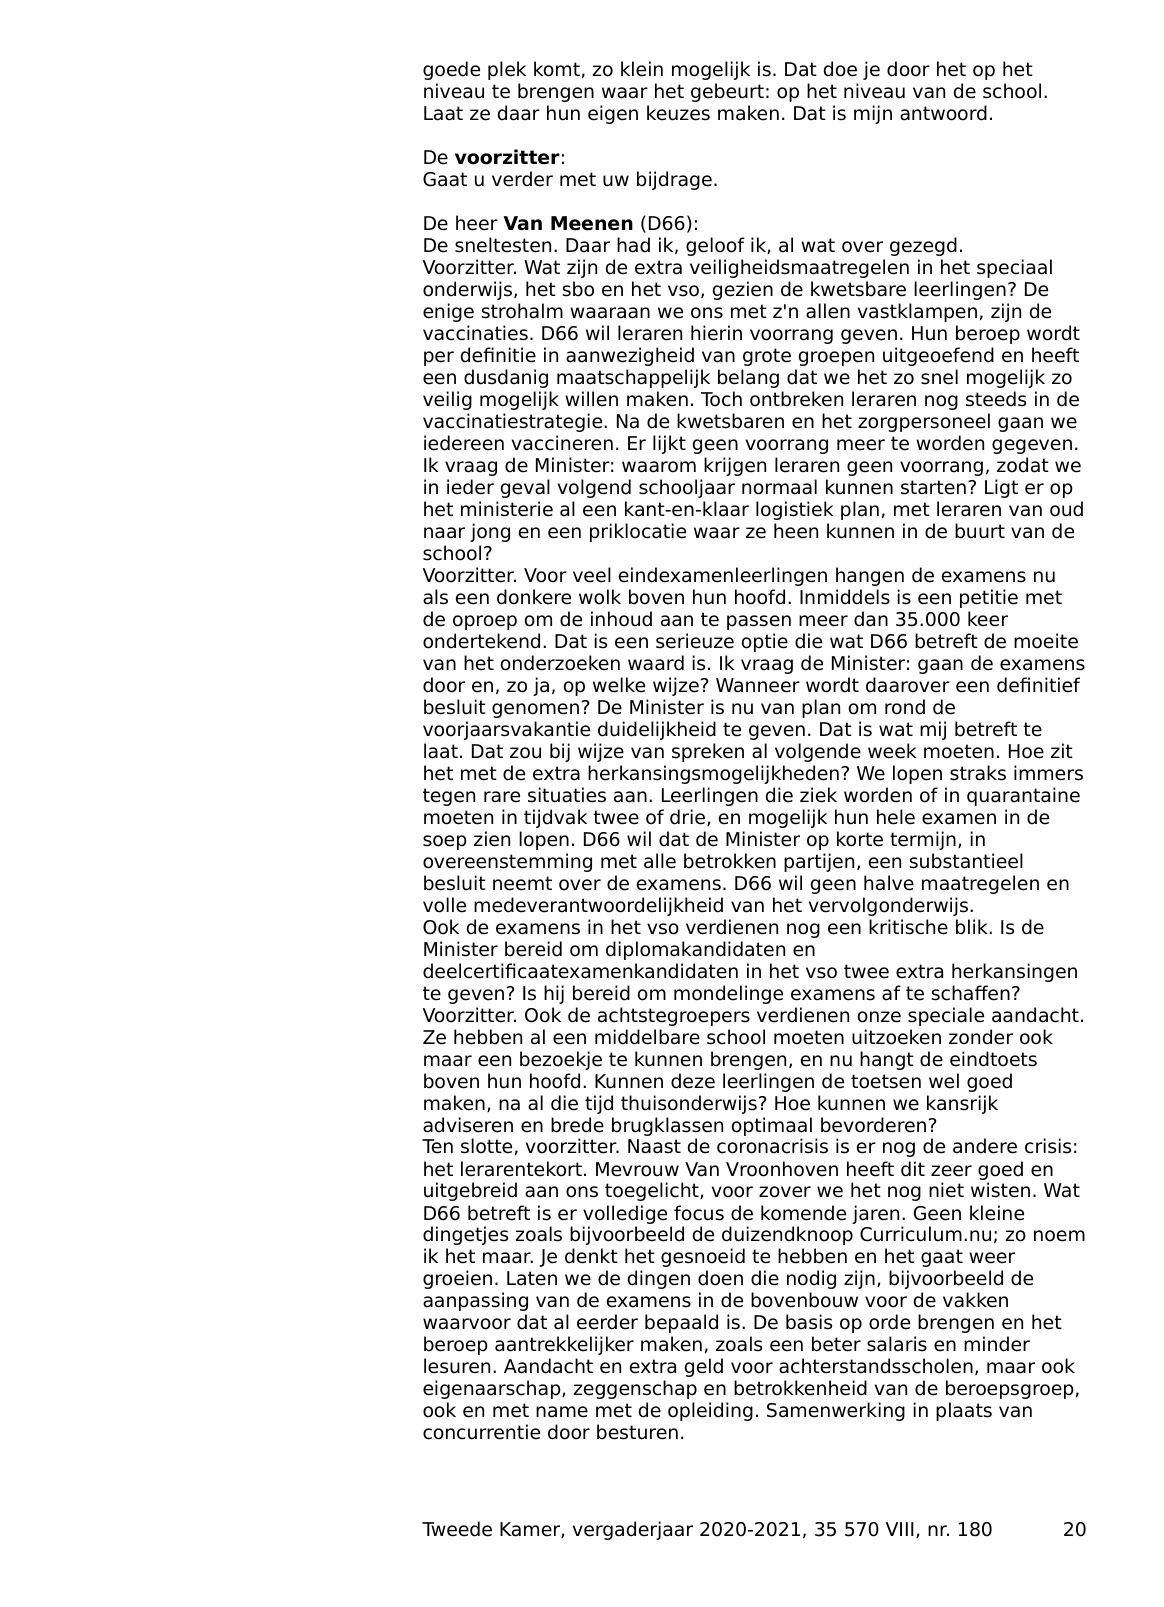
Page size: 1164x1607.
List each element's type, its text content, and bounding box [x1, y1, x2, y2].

text Gaat u verder met uw bijdrage. [422, 169, 1087, 191]
text Voorzitter. Voor veel eindexamenleerlingen hangen de examens nu als een donkere wolk boven hun hoofd. Inmiddels is een petitie met de oproep om de inhoud aan te passen meer dan 35.000 keer ondertekend. Dat is een serieuze optie die wat D66 betreft de moeite van het onderzoeken waard is. Ik vraag de Minister: gaan de examens door en, zo ja, op welke wijze? Wanneer wordt daarover een definitief besluit genomen? De Minister is nu van plan om rond de voorjaarsvakantie duidelijkheid te geven. Dat is wat mij betreft te laat. Dat zou bij wijze van spreken al volgende week moeten. Hoe zit het met de extra herkansingsmogelijkheden? We lopen straks immers tegen rare situaties aan. Leerlingen die ziek worden of in quarantaine moeten in tijdvak twee of drie, en mogelijk hun hele examen in de soep zien lopen. D66 wil dat de Minister op korte termijn, in overeenstemming met alle betrokken partijen, een substantieel besluit neemt over de examens. D66 wil geen halve maatregelen en volle medeverantwoordelijkheid van het vervolgonderwijs. [422, 565, 1087, 917]
text Ten slotte, voorzitter. Naast de coronacrisis is er nog de andere crisis: het lerarentekort. Mevrouw Van Vroonhoven heeft dit zeer goed en uitgebreid aan ons toegelicht, voor zover we het nog niet wisten. Wat D66 betreft is er volledige focus de komende jaren. Geen kleine dingetjes zoals bijvoorbeeld de duizendknoop Curriculum.nu; zo noem ik het maar. Je denkt het gesnoeid te hebben en het gaat weer groeien. Laten we de dingen doen die nodig zijn, bijvoorbeeld de aanpassing van de examens in de bovenbouw voor de vakken waarvoor dat al eerder bepaald is. De basis op orde brengen en het beroep aantrekkelijker maken, zoals een beter salaris en minder lesuren. Aandacht en extra geld voor achterstandsscholen, maar ook eigenaarschap, zeggenschap en betrokkenheid van de beroepsgroep, ook en met name met de opleiding. Samenwerking in plaats van concurrentie door besturen. [422, 1136, 1087, 1444]
text De sneltesten. Daar had ik, geloof ik, al wat over gezegd. [422, 235, 1087, 257]
text De heer Van Meenen (D66): [422, 213, 1087, 235]
text De voorzitter: [422, 147, 1087, 169]
text goede plek komt, zo klein mogelijk is. Dat doe je door het op het niveau te brengen waar het gebeurt: op het niveau van de school. Laat ze daar hun eigen keuzes maken. Dat is mijn antwoord. [422, 59, 1087, 125]
text Voorzitter. Ook de achtstegroepers verdienen onze speciale aandacht. Ze hebben al een middelbare school moeten uitzoeken zonder ook maar een bezoekje te kunnen brengen, en nu hangt de eindtoets boven hun hoofd. Kunnen deze leerlingen de toetsen wel goed maken, na al die tijd thuisonderwijs? Hoe kunnen we kansrijk adviseren en brede brugklassen optimaal bevorderen? [422, 1004, 1087, 1136]
text Voorzitter. Wat zijn de extra veiligheidsmaatregelen in het speciaal onderwijs, het sbo en het vso, gezien de kwetsbare leerlingen? De enige strohalm waaraan we ons met z'n allen vastklampen, zijn de vaccinaties. D66 wil leraren hierin voorrang geven. Hun beroep wordt per definitie in aanwezigheid van grote groepen uitgeoefend en heeft een dusdanig maatschappelijk belang dat we het zo snel mogelijk zo veilig mogelijk willen maken. Toch ontbreken leraren nog steeds in de vaccinatiestrategie. Na de kwetsbaren en het zorgpersoneel gaan we iedereen vaccineren. Er lijkt geen voorrang meer te worden gegeven. Ik vraag de Minister: waarom krijgen leraren geen voorrang, zodat we in ieder geval volgend schooljaar normaal kunnen starten? Ligt er op het ministerie al een kant-en-klaar logistiek plan, met leraren van oud naar jong en een priklocatie waar ze heen kunnen in de buurt van de school? [422, 257, 1087, 565]
text Ook de examens in het vso verdienen nog een kritische blik. Is de Minister bereid om diplomakandidaten en deelcertificaatexamenkandidaten in het vso twee extra herkansingen te geven? Is hij bereid om mondelinge examens af te schaffen? [422, 917, 1087, 1004]
